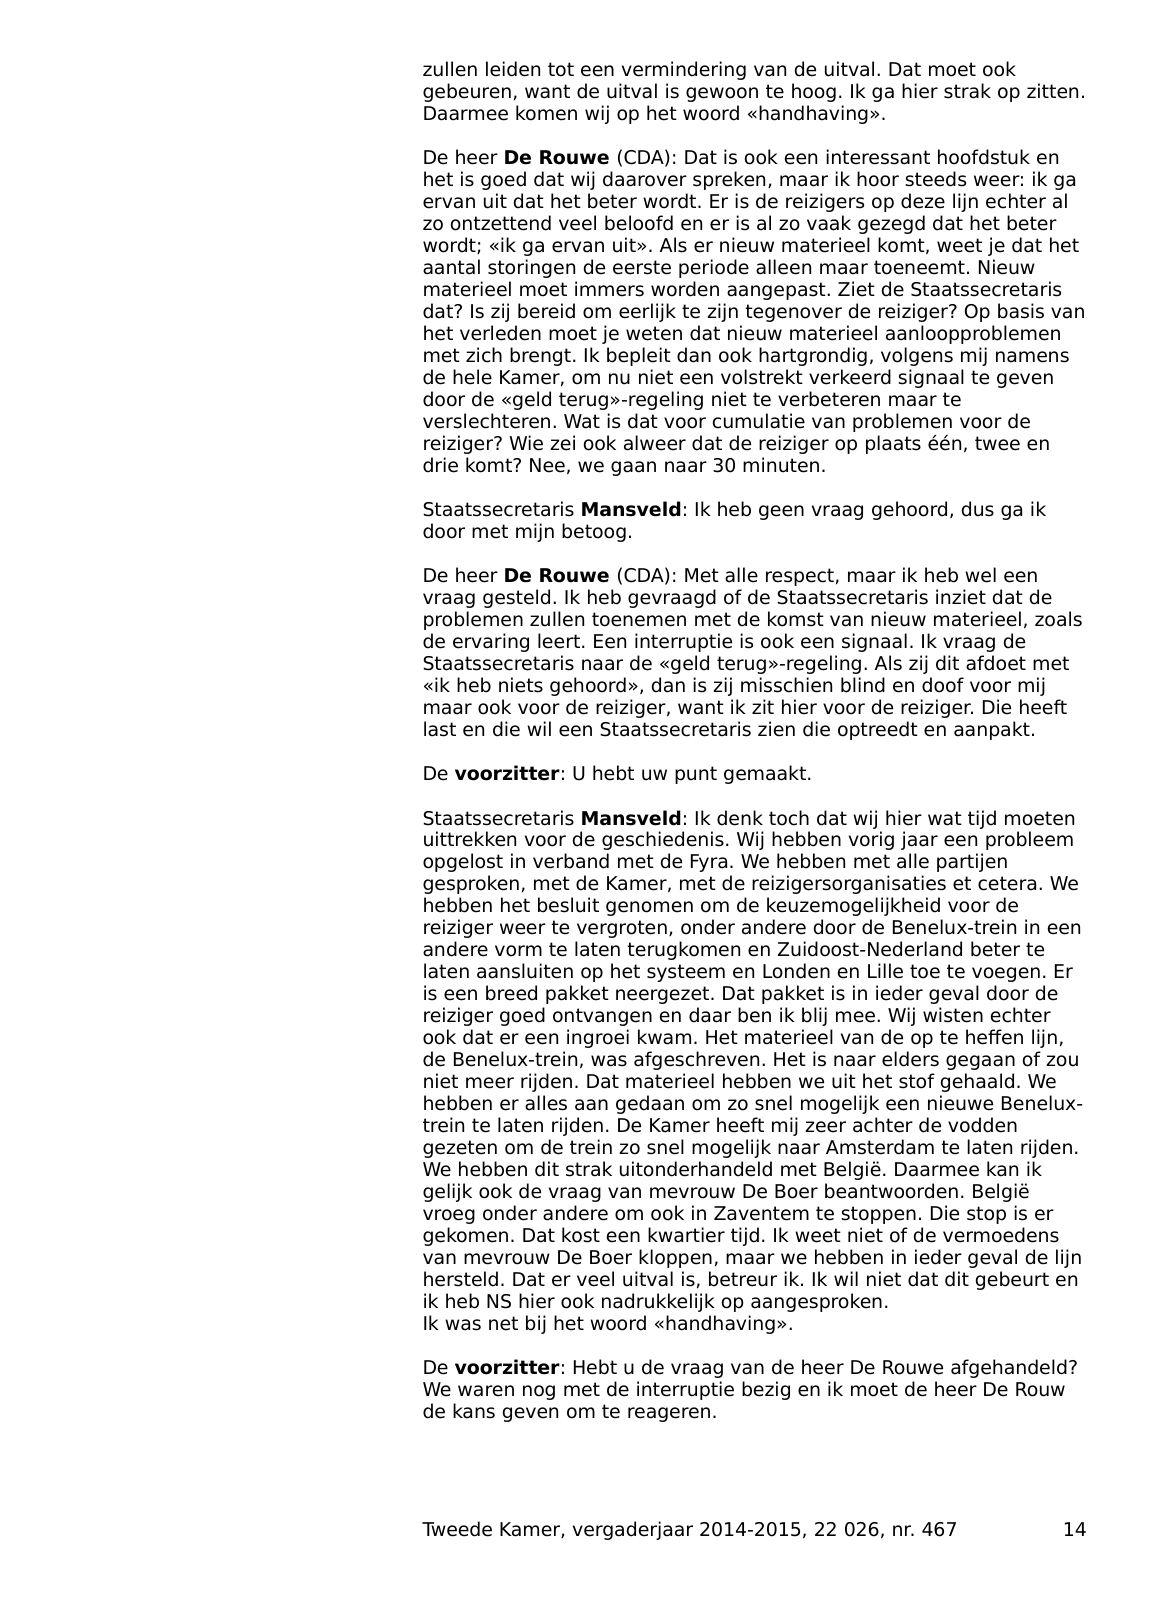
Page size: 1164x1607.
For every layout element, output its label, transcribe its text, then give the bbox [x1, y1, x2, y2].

text De voorzitter: Hebt u de vraag van de heer De Rouwe afgehandeld? We waren nog met de interruptie bezig en ik moet de heer De Rouw de kans geven om te reageren. [422, 1357, 1087, 1423]
text Staatssecretaris Mansveld: Ik heb geen vraag gehoord, dus ga ik door met mijn betoog. [422, 499, 1087, 543]
text De heer De Rouwe (CDA): Dat is ook een interessant hoofdstuk en het is goed dat wij daarover spreken, maar ik hoor steeds weer: ik ga ervan uit dat het beter wordt. Er is de reizigers op deze lijn echter al zo ontzettend veel beloofd en er is al zo vaak gezegd dat het beter wordt; «ik ga ervan uit». Als er nieuw materieel komt, weet je dat het aantal storingen de eerste periode alleen maar toeneemt. Nieuw materieel moet immers worden aangepast. Ziet de Staatssecretaris dat? Is zij bereid om eerlijk te zijn tegenover de reiziger? Op basis van het verleden moet je weten dat nieuw materieel aanloopproblemen met zich brengt. Ik bepleit dan ook hartgrondig, volgens mij namens de hele Kamer, om nu niet een volstrekt verkeerd signaal te geven door de «geld terug»-regeling niet te verbeteren maar te verslechteren. Wat is dat voor cumulatie van problemen voor de reiziger? Wie zei ook alweer dat de reiziger op plaats één, twee en drie komt? Nee, we gaan naar 30 minuten. [422, 147, 1087, 477]
text De voorzitter: U hebt uw punt gemaakt. [422, 763, 1087, 785]
text Ik was net bij het woord «handhaving». [422, 1313, 1087, 1335]
text De heer De Rouwe (CDA): Met alle respect, maar ik heb wel een vraag gesteld. Ik heb gevraagd of de Staatssecretaris inziet dat de problemen zullen toenemen met de komst van nieuw materieel, zoals de ervaring leert. Een interruptie is ook een signaal. Ik vraag de Staatssecretaris naar de «geld terug»-regeling. Als zij dit afdoet met «ik heb niets gehoord», dan is zij misschien blind en doof voor mij maar ook voor de reiziger, want ik zit hier voor de reiziger. Die heeft last en die wil een Staatssecretaris zien die optreedt en aanpakt. [422, 565, 1087, 741]
text zullen leiden tot een vermindering van de uitval. Dat moet ook gebeuren, want de uitval is gewoon te hoog. Ik ga hier strak op zitten. Daarmee komen wij op het woord «handhaving». [422, 59, 1087, 125]
text Staatssecretaris Mansveld: Ik denk toch dat wij hier wat tijd moeten uittrekken voor de geschiedenis. Wij hebben vorig jaar een probleem opgelost in verband met de Fyra. We hebben met alle partijen gesproken, met de Kamer, met de reizigersorganisaties et cetera. We hebben het besluit genomen om de keuzemogelijkheid voor de reiziger weer te vergroten, onder andere door de Benelux-trein in een andere vorm te laten terugkomen en Zuidoost-Nederland beter te laten aansluiten op het systeem en Londen en Lille toe te voegen. Er is een breed pakket neergezet. Dat pakket is in ieder geval door de reiziger goed ontvangen en daar ben ik blij mee. Wij wisten echter ook dat er een ingroei kwam. Het materieel van de op te heffen lijn, de Benelux-trein, was afgeschreven. Het is naar elders gegaan of zou niet meer rijden. Dat materieel hebben we uit het stof gehaald. We hebben er alles aan gedaan om zo snel mogelijk een nieuwe Benelux-trein te laten rijden. De Kamer heeft mij zeer achter de vodden gezeten om de trein zo snel mogelijk naar Amsterdam te laten rijden. We hebben dit strak uitonderhandeld met België. Daarmee kan ik gelijk ook de vraag van mevrouw De Boer beantwoorden. België vroeg onder andere om ook in Zaventem te stoppen. Die stop is er gekomen. Dat kost een kwartier tijd. Ik weet niet of de vermoedens van mevrouw De Boer kloppen, maar we hebben in ieder geval de lijn hersteld. Dat er veel uitval is, betreur ik. Ik wil niet dat dit gebeurt en ik heb NS hier ook nadrukkelijk op aangesproken. [422, 807, 1087, 1313]
